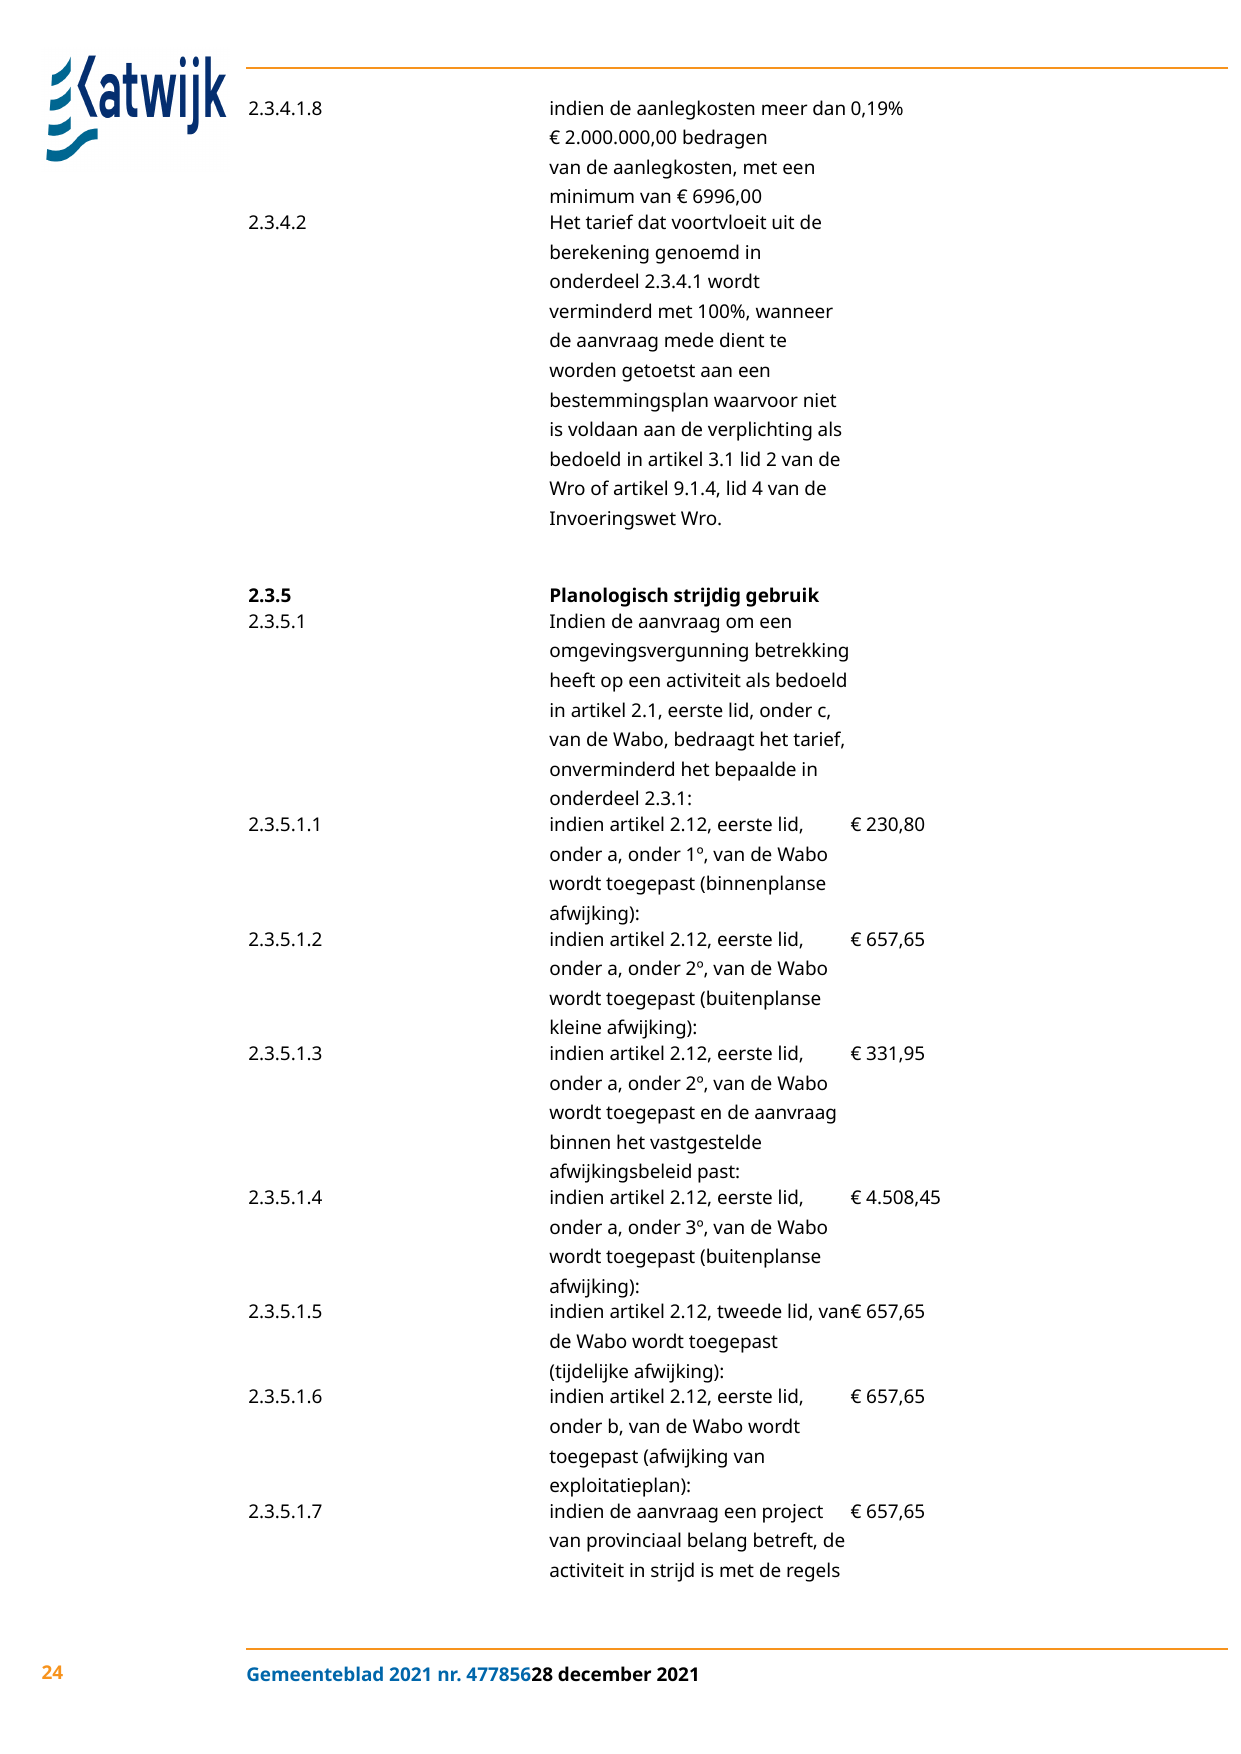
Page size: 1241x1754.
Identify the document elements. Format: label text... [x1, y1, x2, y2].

table_cell indien artikel 2.12, eerste lid, onder a, onder 2º, van de Wabo wordt toegepast (buitenplanse kleine afwijking): [549, 926, 850, 1040]
table_cell [549, 531, 850, 557]
table_cell 2.3.4.2 [248, 209, 549, 531]
table_cell € 657,65 [850, 1384, 1152, 1498]
table_cell 2.3.5.1.4 [248, 1184, 549, 1299]
table_cell indien artikel 2.12, eerste lid, onder a, onder 3º, van de Wabo wordt toegepast (buitenplanse afwijking): [549, 1184, 850, 1299]
table_cell indien artikel 2.12, eerste lid, onder a, onder 1º, van de Wabo wordt toegepast (binnenplanse afwijking): [549, 811, 850, 926]
table_cell 2.3.5 [248, 582, 549, 608]
table_cell [850, 531, 1152, 557]
table_cell € 657,65 [850, 1498, 1152, 1583]
table_cell € 657,65 [850, 1299, 1152, 1384]
table_cell 2.3.5.1.5 [248, 1299, 549, 1384]
table_cell 0,19% [850, 95, 1152, 209]
table_cell 2.3.5.1 [248, 608, 549, 811]
table_cell [549, 557, 850, 582]
table_cell indien de aanvraag een project van provinciaal belang betreft, de activiteit in strijd is met de regels [549, 1498, 850, 1583]
table_cell 2.3.4.1.8 [248, 95, 549, 209]
table_cell [850, 557, 1152, 582]
table_cell 2.3.5.1.2 [248, 926, 549, 1040]
table_cell € 4.508,45 [850, 1184, 1152, 1299]
table_cell Het tarief dat voortvloeit uit de berekening genoemd in onderdeel 2.3.4.1 wordt verminderd met 100%, wanneer de aanvraag mede dient te worden getoetst aan een bestemmingsplan waarvoor niet is voldaan aan de verplichting als bedoeld in artikel 3.1 lid 2 van de Wro of artikel 9.1.4, lid 4 van de Invoeringswet Wro. [549, 209, 850, 531]
picture [41, 47, 231, 172]
table_cell indien artikel 2.12, eerste lid, onder a, onder 2º, van de Wabo wordt toegepast en de aanvraag binnen het vastgestelde afwijkingsbeleid past: [549, 1040, 850, 1184]
table_cell [850, 209, 1152, 531]
table_cell indien artikel 2.12, tweede lid, van de Wabo wordt toegepast (tijdelijke afwijking): [549, 1299, 850, 1384]
table_cell 2.3.5.1.1 [248, 811, 549, 926]
table_cell [248, 557, 549, 582]
table_cell indien artikel 2.12, eerste lid, onder b, van de Wabo wordt toegepast (afwijking van exploitatieplan): [549, 1384, 850, 1498]
table_cell [850, 608, 1152, 811]
table_cell Planologisch strijdig gebruik [549, 582, 850, 608]
table_cell Indien de aanvraag om een omgevingsvergunning betrekking heeft op een activiteit als bedoeld in artikel 2.1, eerste lid, onder c, van de Wabo, bedraagt het tarief, onverminderd het bepaalde in onderdeel 2.3.1: [549, 608, 850, 811]
table_cell 2.3.5.1.3 [248, 1040, 549, 1184]
table_cell € 331,95 [850, 1040, 1152, 1184]
table_cell € 657,65 [850, 926, 1152, 1040]
table_cell € 230,80 [850, 811, 1152, 926]
table_cell 2.3.5.1.6 [248, 1384, 549, 1498]
table_cell [850, 582, 1152, 608]
table_cell [248, 531, 549, 557]
table_cell 2.3.5.1.7 [248, 1498, 549, 1583]
table_cell indien de aanlegkosten meer dan € 2.000.000,00 bedragen van de aanlegkosten, met een minimum van € 6996,00 [549, 95, 850, 209]
